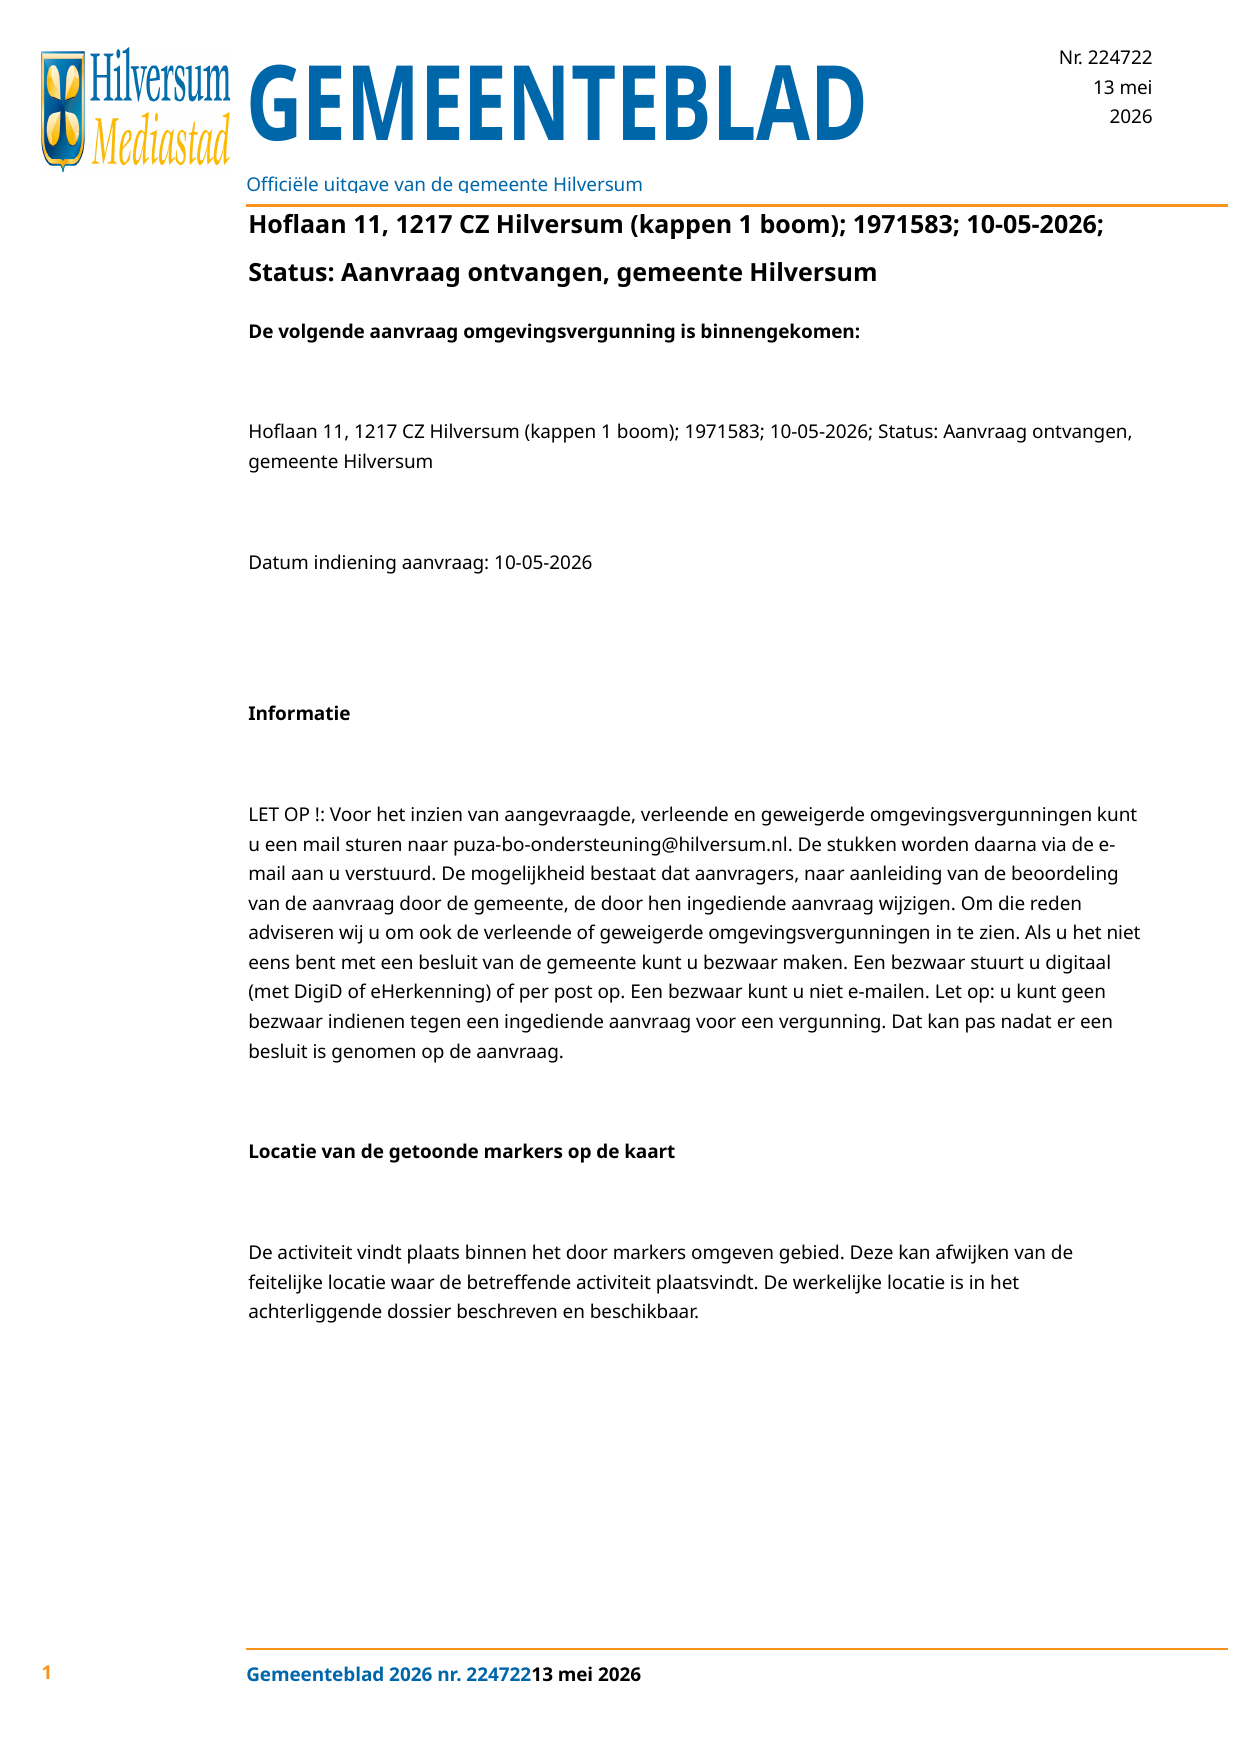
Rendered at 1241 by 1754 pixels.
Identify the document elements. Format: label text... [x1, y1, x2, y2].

text Datum indiening aanvraag: 10-05-2026 [248, 549, 1152, 575]
text Informatie [248, 700, 1152, 726]
text LET OP !: Voor het inzien van aangevraagde, verleende en geweigerde omgevingsvergunningen kunt u een mail sturen naar puza-bo-ondersteuning@hilversum.nl. De stukken worden daarna via de e-mail aan u verstuurd. De mogelijkheid bestaat dat aanvragers, naar aanleiding van de beoordeling van de aanvraag door de gemeente, de door hen ingediende aanvraag wijzigen. Om die reden adviseren wij u om ook de verleende of geweigerde omgevingsvergunningen in te zien. Als u het niet eens bent met een besluit van de gemeente kunt u bezwaar maken. Een bezwaar stuurt u digitaal (met DigiD of eHerkenning) of per post op. Een bezwaar kunt u niet e-mailen. Let op: u kunt geen bezwaar indienen tegen een ingediende aanvraag voor een vergunning. Dat kan pas nadat er een besluit is genomen op de aanvraag. [248, 801, 1152, 1064]
text De activiteit vindt plaats binnen het door markers omgeven gebied. Deze kan afwijken van de feitelijke locatie waar de betreffende activiteit plaatsvindt. De werkelijke locatie is in het achterliggende dossier beschreven en beschikbaar. [248, 1239, 1152, 1324]
text De volgende aanvraag omgevingsvergunning is binnengekomen: [248, 318, 1152, 344]
text Hoflaan 11, 1217 CZ Hilversum (kappen 1 boom); 1971583; 10-05-2026; Status: Aanvraag ontvangen, gemeente Hilversum [248, 419, 1152, 474]
text Locatie van de getoonde markers op de kaart [248, 1139, 1152, 1164]
text Hoflaan 11, 1217 CZ Hilversum (kappen 1 boom); 1971583; 10-05-2026; Status: Aanvraag ontvangen, gemeente Hilversum [248, 207, 1152, 288]
picture [41, 47, 231, 172]
